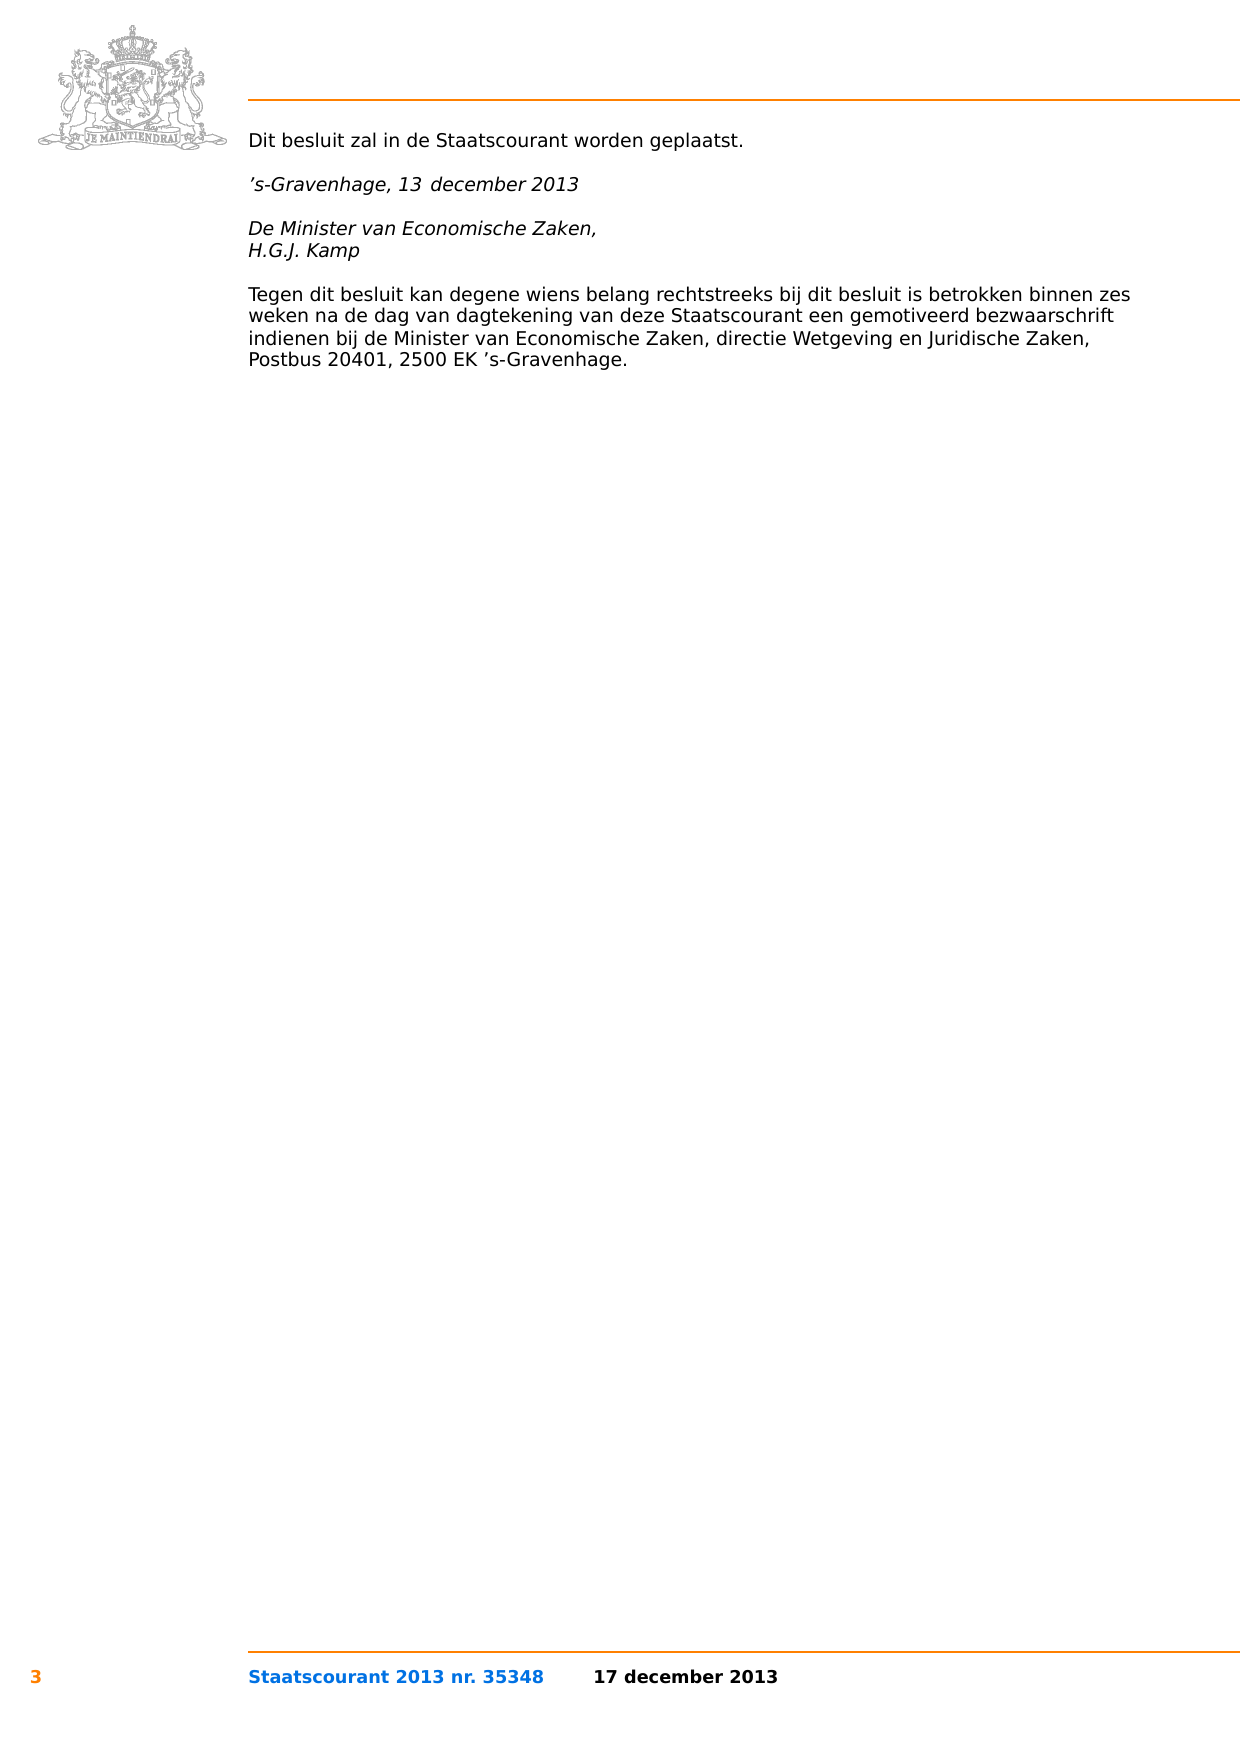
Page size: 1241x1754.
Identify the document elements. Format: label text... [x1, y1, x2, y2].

text De Minister van Economische Zaken, H.G.J. Kamp [248, 218, 1163, 262]
text Dit besluit zal in de Staatscourant worden geplaatst. [248, 130, 1163, 152]
text ’s-Gravenhage, 13 december 2013 [248, 174, 1163, 196]
text Tegen dit besluit kan degene wiens belang rechtstreeks bij dit besluit is betrokken binnen zes weken na de dag van dagtekening van deze Staatscourant een gemotiveerd bezwaarschrift indienen bij de Minister van Economische Zaken, directie Wetgeving en Juridische Zaken, Postbus 20401, 2500 EK ’s-Gravenhage. [248, 283, 1163, 371]
picture [38, 25, 227, 150]
